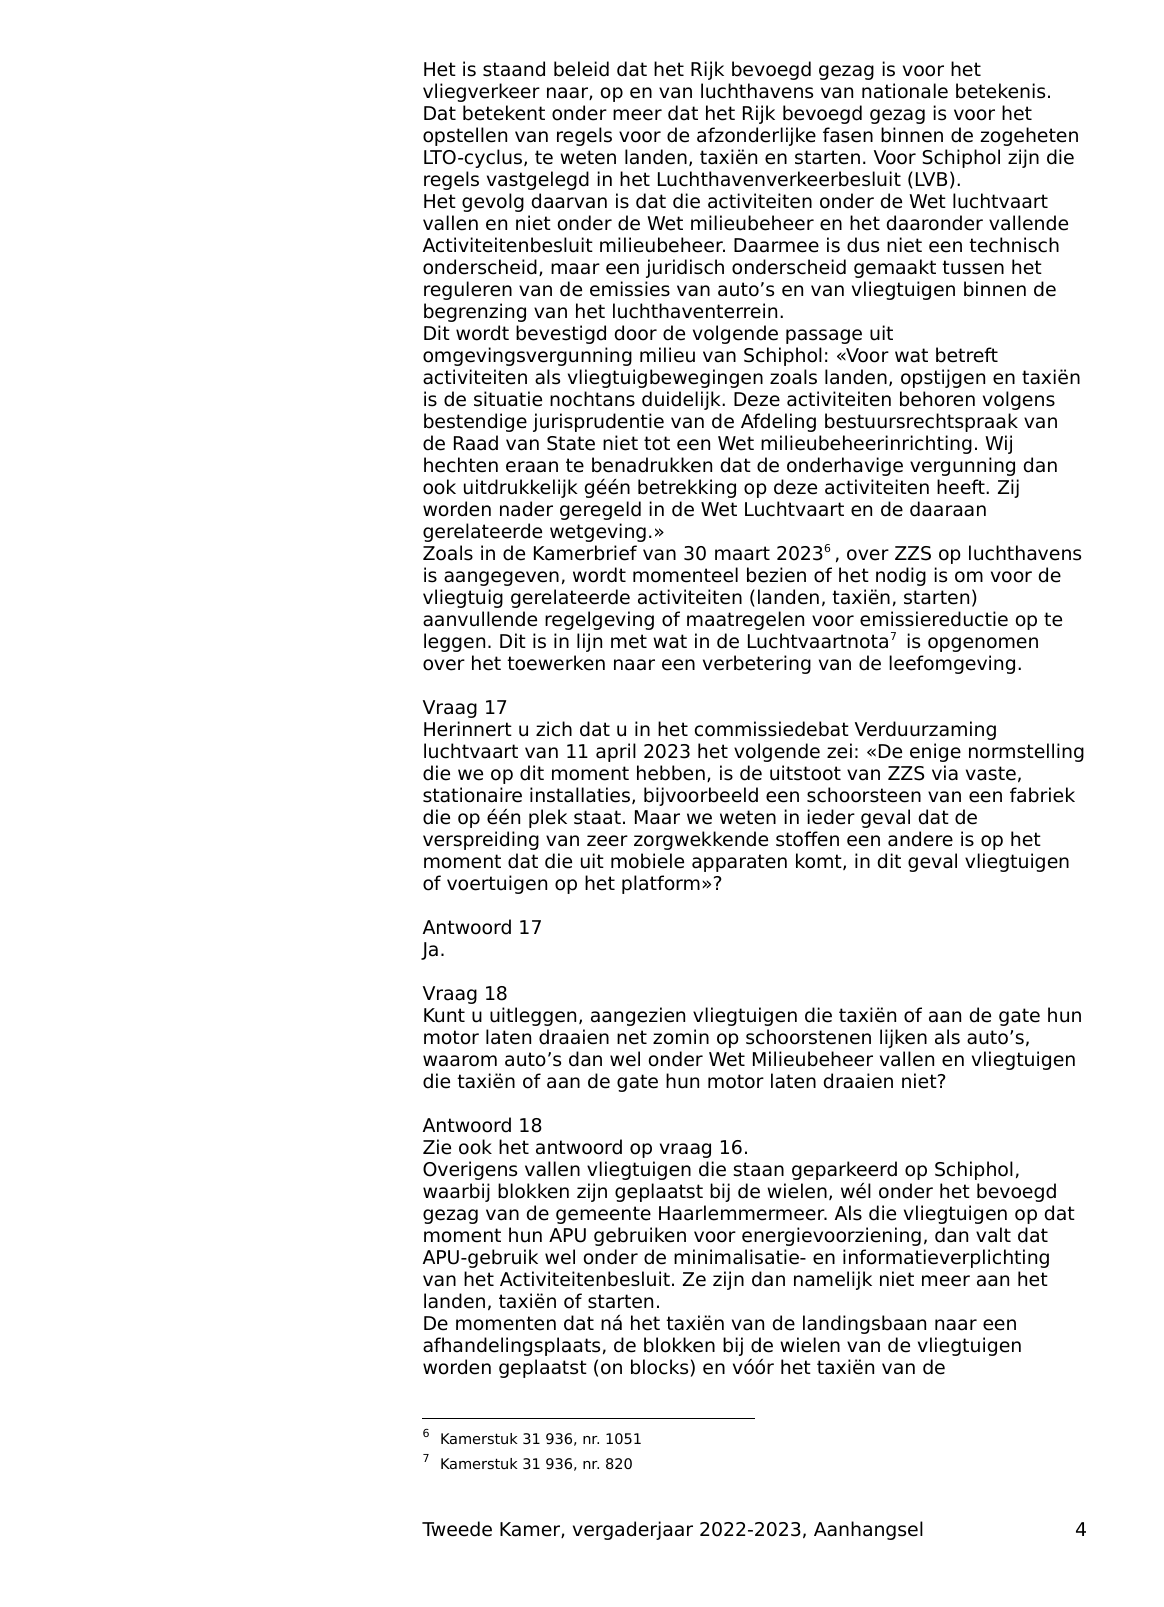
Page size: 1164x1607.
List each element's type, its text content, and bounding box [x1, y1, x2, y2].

text Kamerstuk 31 936, nr. 820 [422, 1452, 1087, 1474]
text Antwoord 17 [422, 917, 1087, 939]
text Antwoord 18 [422, 1115, 1087, 1137]
text Zie ook het antwoord op vraag 16. [422, 1137, 1087, 1159]
text Kunt u uitleggen, aangezien vliegtuigen die taxiën of aan de gate hun motor laten draaien net zomin op schoorstenen lijken als auto’s, waarom auto’s dan wel onder Wet Milieubeheer vallen en vliegtuigen die taxiën of aan de gate hun motor laten draaien niet? [422, 1005, 1087, 1093]
text Vraag 17 [422, 697, 1087, 719]
text De momenten dat ná het taxiën van de landingsbaan naar een afhandelingsplaats, de blokken bij de wielen van de vliegtuigen worden geplaatst (on blocks) en vóór het taxiën van de [422, 1313, 1087, 1379]
text Ja. [422, 939, 1087, 961]
text Herinnert u zich dat u in het commissiedebat Verduurzaming luchtvaart van 11 april 2023 het volgende zei: «De enige normstelling die we op dit moment hebben, is de uitstoot van ZZS via vaste, stationaire installaties, bijvoorbeeld een schoorsteen van een fabriek die op één plek staat. Maar we weten in ieder geval dat de verspreiding van zeer zorgwekkende stoffen een andere is op het moment dat die uit mobiele apparaten komt, in dit geval vliegtuigen of voertuigen op het platform»? [422, 719, 1087, 894]
text Overigens vallen vliegtuigen die staan geparkeerd op Schiphol, waarbij blokken zijn geplaatst bij de wielen, wél onder het bevoegd gezag van de gemeente Haarlemmermeer. Als die vliegtuigen op dat moment hun APU gebruiken voor energievoorziening, dan valt dat APU-gebruik wel onder de minimalisatie- en informatieverplichting van het Activiteitenbesluit. Ze zijn dan namelijk niet meer aan het landen, taxiën of starten. [422, 1159, 1087, 1313]
text Vraag 18 [422, 983, 1087, 1005]
text Het is staand beleid dat het Rijk bevoegd gezag is voor het vliegverkeer naar, op en van luchthavens van nationale betekenis. Dat betekent onder meer dat het Rijk bevoegd gezag is voor het opstellen van regels voor de afzonderlijke fasen binnen de zogeheten LTO-cyclus, te weten landen, taxiën en starten. Voor Schiphol zijn die regels vastgelegd in het Luchthavenverkeerbesluit (LVB). [422, 59, 1087, 191]
text Het gevolg daarvan is dat die activiteiten onder de Wet luchtvaart vallen en niet onder de Wet milieubeheer en het daaronder vallende Activiteitenbesluit milieubeheer. Daarmee is dus niet een technisch onderscheid, maar een juridisch onderscheid gemaakt tussen het reguleren van de emissies van auto’s en van vliegtuigen binnen de begrenzing van het luchthaventerrein. [422, 191, 1087, 323]
text Kamerstuk 31 936, nr. 1051 [422, 1427, 1087, 1449]
text Zoals in de Kamerbrief van 30 maart 2023, over ZZS op luchthavens is aangegeven, wordt momenteel bezien of het nodig is om voor de vliegtuig gerelateerde activiteiten (landen, taxiën, starten) aanvullende regelgeving of maatregelen voor emissiereductie op te leggen. Dit is in lijn met wat in de Luchtvaartnota is opgenomen over het toewerken naar een verbetering van de leefomgeving. [422, 543, 1087, 674]
text Dit wordt bevestigd door de volgende passage uit omgevingsvergunning milieu van Schiphol: «Voor wat betreft activiteiten als vliegtuigbewegingen zoals landen, opstijgen en taxiën is de situatie nochtans duidelijk. Deze activiteiten behoren volgens bestendige jurisprudentie van de Afdeling bestuursrechtspraak van de Raad van State niet tot een Wet milieubeheerinrichting. Wij hechten eraan te benadrukken dat de onderhavige vergunning dan ook uitdrukkelijk géén betrekking op deze activiteiten heeft. Zij worden nader geregeld in de Wet Luchtvaart en de daaraan gerelateerde wetgeving.» [422, 323, 1087, 543]
